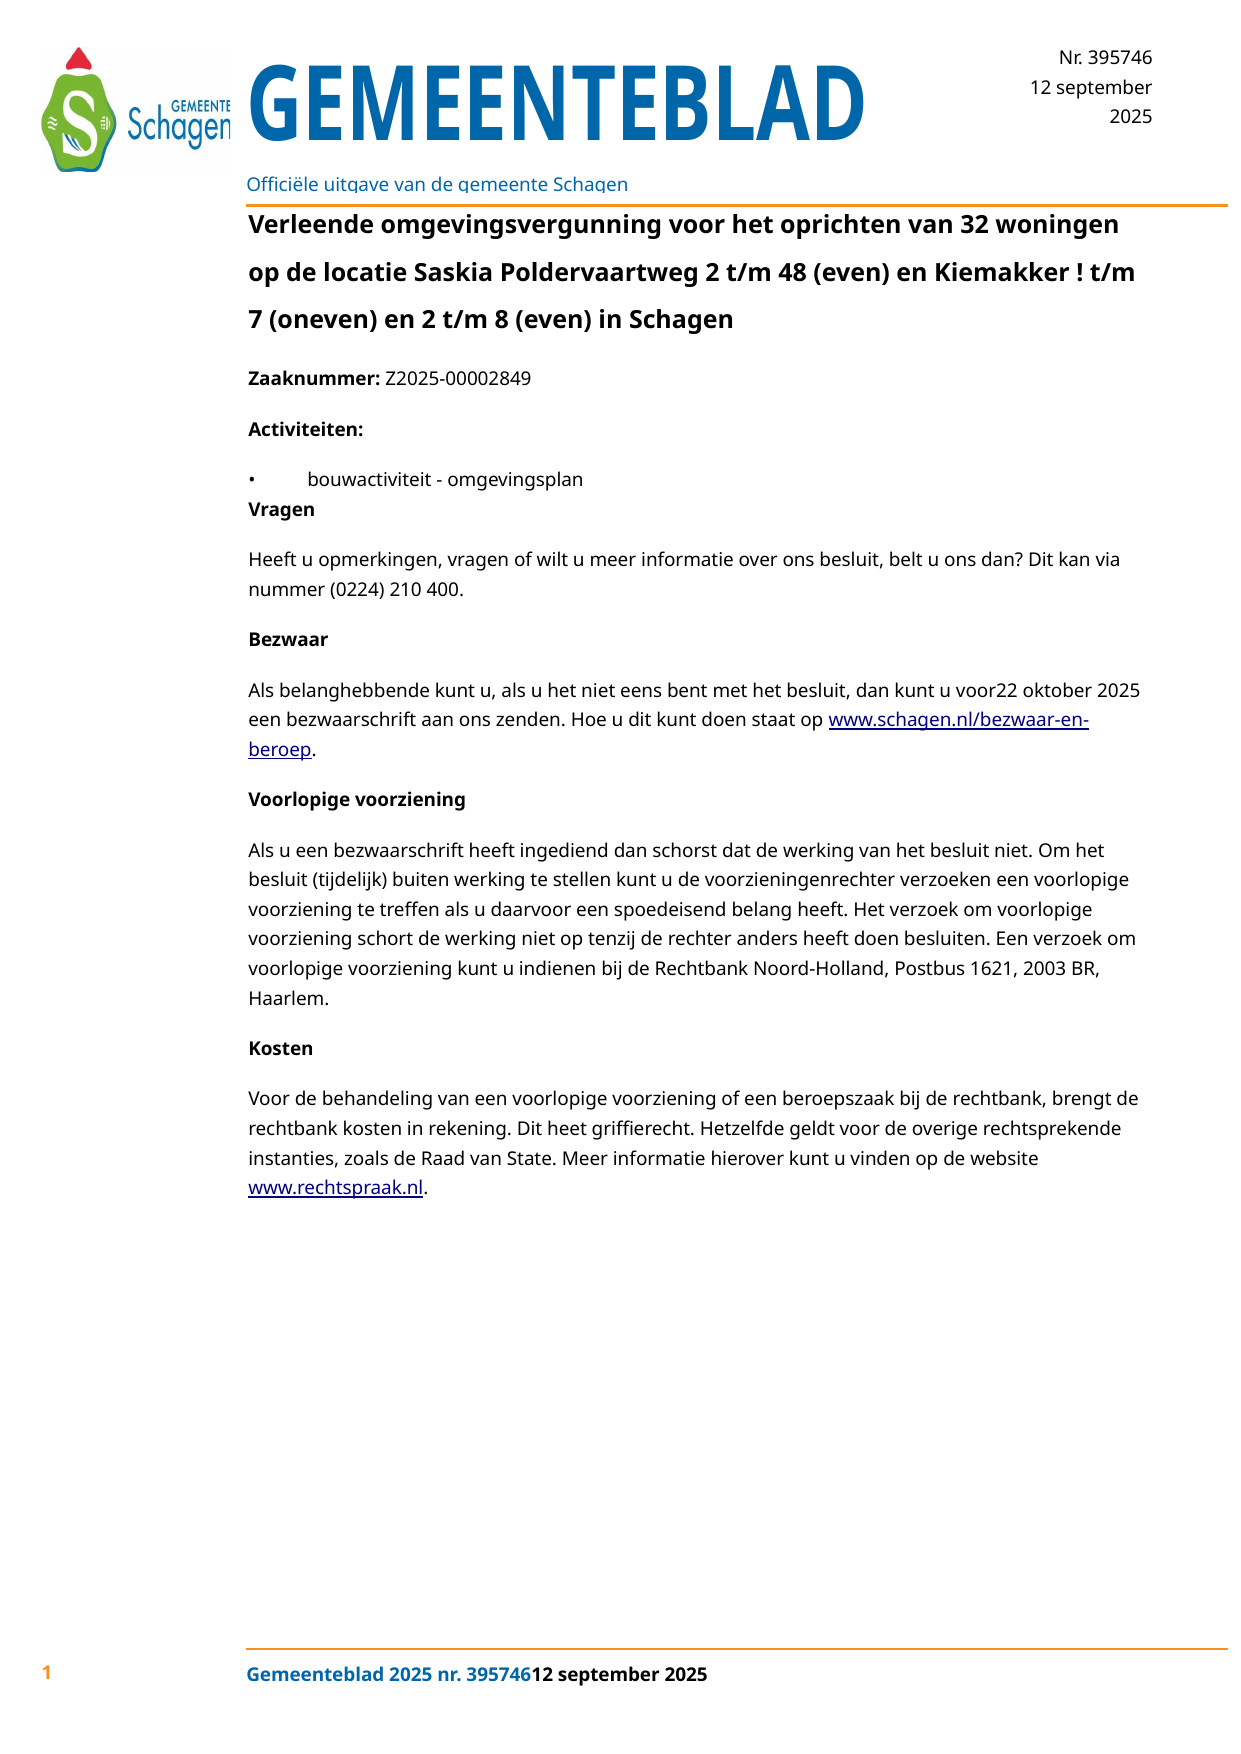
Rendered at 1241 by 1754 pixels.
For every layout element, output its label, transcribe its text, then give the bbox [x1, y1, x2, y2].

text Als u een bezwaarschrift heeft ingediend dan schorst dat de werking van het besluit niet. Om het besluit (tijdelijk) buiten werking te stellen kunt u de voorzieningenrechter verzoeken een voorlopige voorziening te treffen als u daarvoor een spoedeisend belang heeft. Het verzoek om voorlopige voorziening schort de werking niet op tenzij de rechter anders heeft doen besluiten. Een verzoek om voorlopige voorziening kunt u indienen bij de Rechtbank Noord-Holland, Postbus 1621, 2003 BR, Haarlem. [248, 837, 1152, 1010]
text Voor de behandeling van een voorlopige voorziening of een beroepszaak bij de rechtbank, brengt de rechtbank kosten in rekening. Dit heet griffierecht. Hetzelfde geldt voor de overige rechtsprekende instanties, zoals de Raad van State. Meer informatie hierover kunt u vinden op de website www.rechtspraak.nl. [248, 1086, 1152, 1200]
text Activiteiten: [248, 416, 1152, 442]
text Vragen [248, 496, 1152, 522]
text Verleende omgevingsvergunning voor het oprichten van 32 woningen op de locatie Saskia Poldervaartweg 2 t/m 48 (even) en Kiemakker ! t/m 7 (oneven) en 2 t/m 8 (even) in Schagen [248, 207, 1152, 336]
picture [41, 47, 231, 172]
text Heeft u opmerkingen, vragen of wilt u meer informatie over ons besluit, belt u ons dan? Dit kan via nummer (0224) 210 400. [248, 546, 1152, 602]
text Als belanghebbende kunt u, als u het niet eens bent met het besluit, dan kunt u voor22 oktober 2025 een bezwaarschrift aan ons zenden. Hoe u dit kunt doen staat op www.schagen.nl/bezwaar-en-beroep. [248, 677, 1152, 762]
text Zaaknummer: Z2025-00002849 [248, 366, 1152, 391]
list bouwactiviteit - omgevingsplan [248, 466, 1152, 492]
text Kosten [248, 1035, 1152, 1061]
text Bezwaar [248, 626, 1152, 652]
text Voorlopige voorziening [248, 786, 1152, 812]
